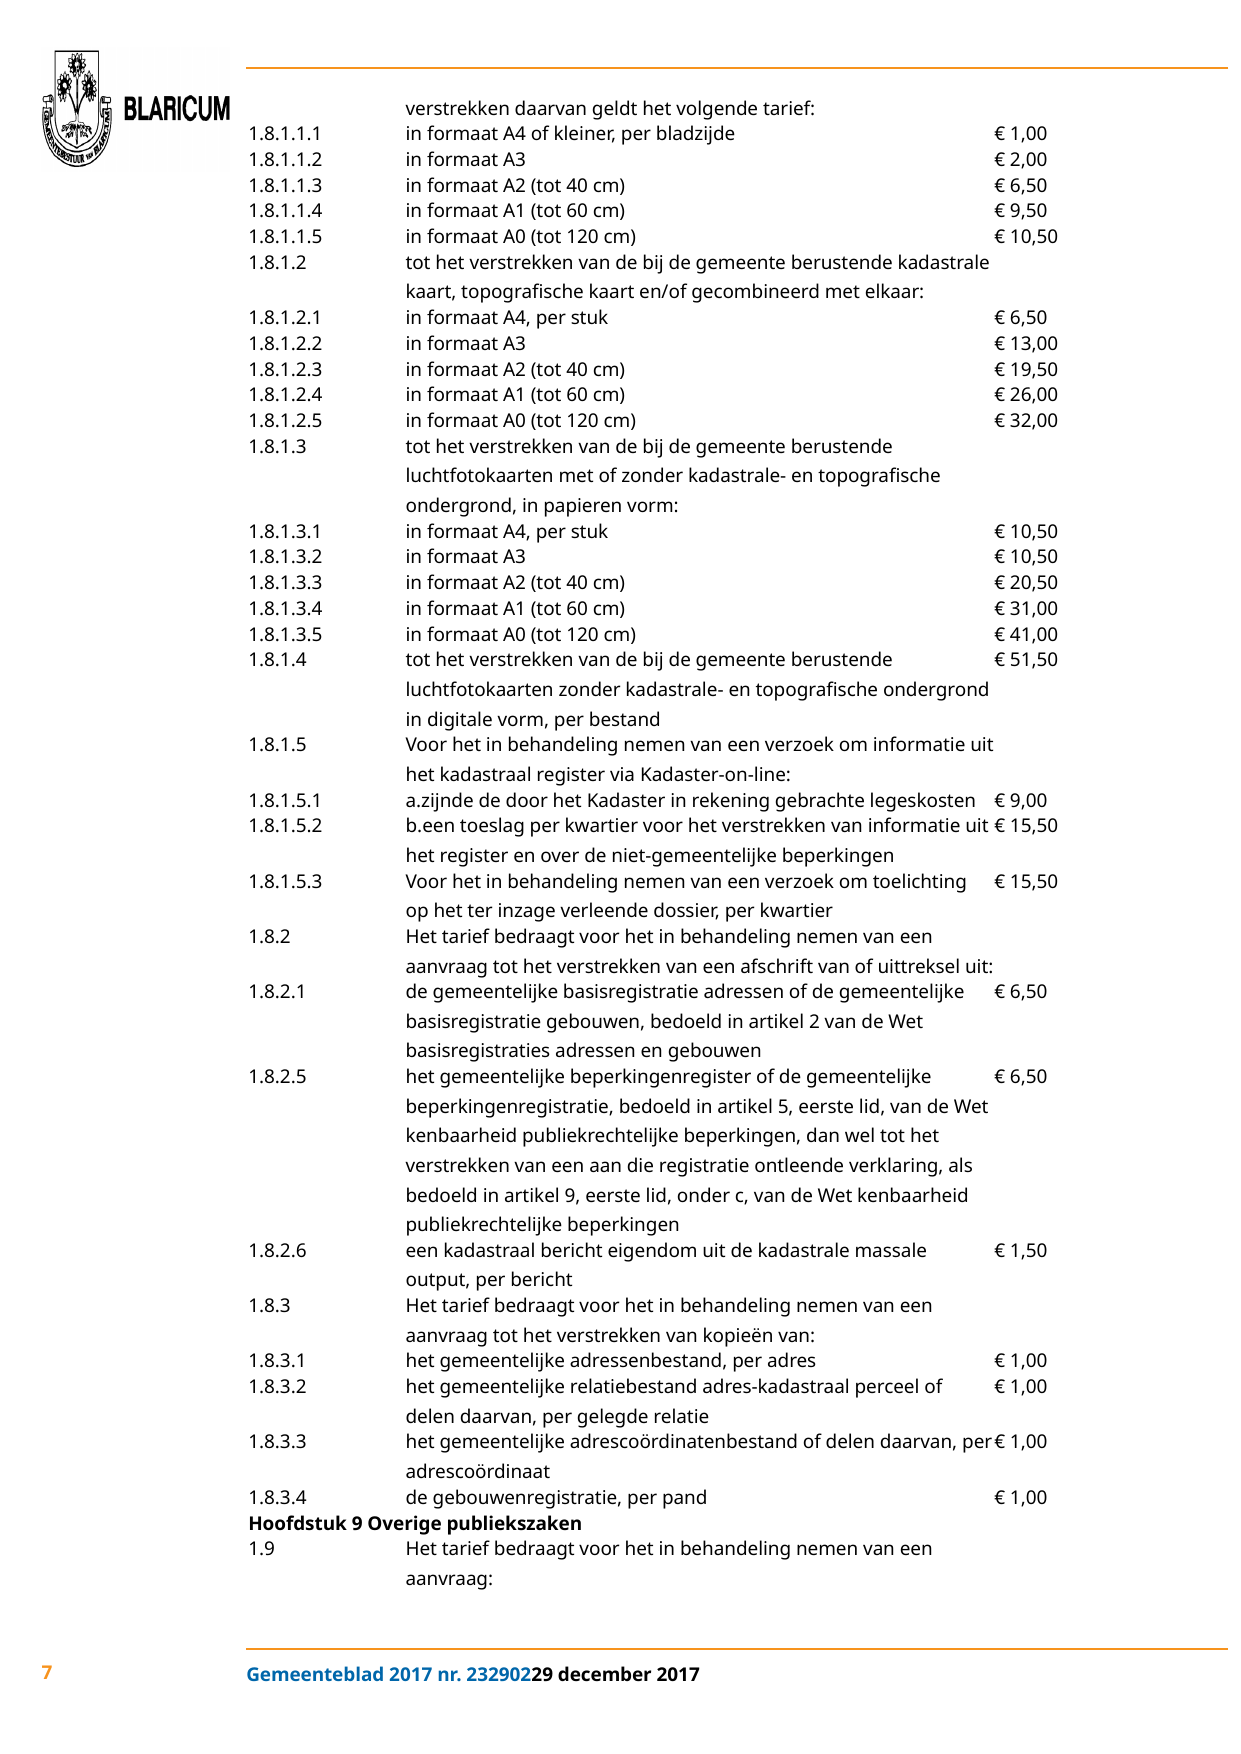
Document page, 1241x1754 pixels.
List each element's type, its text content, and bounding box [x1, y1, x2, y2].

table_cell € 10,50 [994, 224, 1152, 249]
table_cell [994, 433, 1152, 518]
table_cell 1.8.1.3.4 [248, 595, 405, 621]
table_cell 1.8.2.5 [248, 1064, 405, 1237]
table_cell in formaat A4, per stuk [405, 518, 994, 544]
table_cell b.een toeslag per kwartier voor het verstrekken van informatie uit het register en over de niet-gemeentelijke beperkingen [405, 813, 994, 868]
table_cell € 51,50 [994, 647, 1152, 732]
table_cell in formaat A2 (tot 40 cm) [405, 570, 994, 595]
table_cell 1.8.1.3 [248, 433, 405, 518]
table_cell € 6,50 [994, 172, 1152, 198]
table_cell € 10,50 [994, 518, 1152, 544]
table_cell 1.8.1.2.1 [248, 305, 405, 330]
table_cell € 1,00 [994, 1348, 1152, 1373]
table_cell in formaat A3 [405, 544, 994, 569]
table_cell 1.8.1.3.1 [248, 518, 405, 544]
table_cell het gemeentelijke beperkingenregister of de gemeentelijke beperkingenregistratie, bedoeld in artikel 5, eerste lid, van de Wet kenbaarheid publiekrechtelijke beperkingen, dan wel tot het verstrekken van een aan die registratie ontleende verklaring, als bedoeld in artikel 9, eerste lid, onder c, van de Wet kenbaarheid publiekrechtelijke beperkingen [405, 1064, 994, 1237]
table_cell [994, 95, 1152, 121]
table_cell 1.8.1.4 [248, 647, 405, 732]
picture [41, 47, 231, 172]
table_cell € 1,50 [994, 1237, 1152, 1292]
table_cell [994, 1293, 1152, 1348]
table_cell 1.8.1.2 [248, 249, 405, 304]
table_cell 1.8.1.3.5 [248, 621, 405, 647]
table_cell € 13,00 [994, 330, 1152, 356]
table_cell tot het verstrekken van de bij de gemeente berustende luchtfotokaarten met of zonder kadastrale- en topografische ondergrond, in papieren vorm: [405, 433, 994, 518]
table_cell 1.8.3.3 [248, 1429, 405, 1484]
table_cell € 2,00 [994, 146, 1152, 172]
table_cell in formaat A1 (tot 60 cm) [405, 382, 994, 407]
table_cell € 6,50 [994, 305, 1152, 330]
table_cell Het tarief bedraagt voor het in behandeling nemen van een aanvraag tot het verstrekken van een afschrift van of uittreksel uit: [405, 923, 994, 978]
table_cell 1.8.1.2.2 [248, 330, 405, 356]
table_cell € 1,00 [994, 1374, 1152, 1429]
table_cell 1.8.3.1 [248, 1348, 405, 1373]
table_cell € 41,00 [994, 621, 1152, 647]
table_cell in formaat A1 (tot 60 cm) [405, 595, 994, 621]
table_cell [994, 249, 1152, 304]
table_cell 1.8.1.2.3 [248, 356, 405, 382]
table_cell € 6,50 [994, 1064, 1152, 1237]
table_cell tot het verstrekken van de bij de gemeente berustende kadastrale kaart, topografische kaart en/of gecombineerd met elkaar: [405, 249, 994, 304]
table_cell in formaat A1 (tot 60 cm) [405, 198, 994, 223]
table_cell € 15,50 [994, 868, 1152, 923]
table_cell [248, 95, 405, 121]
table_cell 1.8.1.1.1 [248, 121, 405, 146]
table_cell 1.8.3.4 [248, 1484, 405, 1510]
table_cell € 32,00 [994, 408, 1152, 433]
table_cell tot het verstrekken van de bij de gemeente berustende luchtfotokaarten zonder kadastrale- en topografische ondergrond in digitale vorm, per bestand [405, 647, 994, 732]
table_cell in formaat A4, per stuk [405, 305, 994, 330]
table_cell 1.8.1.3.2 [248, 544, 405, 569]
table_cell Voor het in behandeling nemen van een verzoek om toelichting op het ter inzage verleende dossier, per kwartier [405, 868, 994, 923]
table_cell 1.8.1.5 [248, 732, 405, 787]
table_cell Het tarief bedraagt voor het in behandeling nemen van een aanvraag tot het verstrekken van kopieën van: [405, 1293, 994, 1348]
table_cell de gebouwenregistratie, per pand [405, 1484, 994, 1510]
table_cell in formaat A3 [405, 330, 994, 356]
table_cell € 9,50 [994, 198, 1152, 223]
table_cell € 31,00 [994, 595, 1152, 621]
table_cell 1.8.1.2.4 [248, 382, 405, 407]
table_cell Hoofdstuk 9 Overige publiekszaken [248, 1510, 1152, 1536]
table_cell a.zijnde de door het Kadaster in rekening gebrachte legeskosten [405, 787, 994, 813]
table_cell 1.8.3.2 [248, 1374, 405, 1429]
table_cell 1.8.1.5.3 [248, 868, 405, 923]
table_cell het gemeentelijke adrescoördinatenbestand of delen daarvan, per adrescoördinaat [405, 1429, 994, 1484]
table_cell € 1,00 [994, 1429, 1152, 1484]
table_cell 1.8.1.5.1 [248, 787, 405, 813]
table_cell € 19,50 [994, 356, 1152, 382]
table_cell 1.8.1.2.5 [248, 408, 405, 433]
table_cell in formaat A3 [405, 146, 994, 172]
table_cell Voor het in behandeling nemen van een verzoek om informatie uit het kadastraal register via Kadaster-on-line: [405, 732, 994, 787]
table_cell 1.8.2 [248, 923, 405, 978]
table_cell [994, 732, 1152, 787]
table_cell in formaat A2 (tot 40 cm) [405, 172, 994, 198]
table_cell 1.8.1.1.2 [248, 146, 405, 172]
table_cell 1.8.2.6 [248, 1237, 405, 1292]
table_cell € 15,50 [994, 813, 1152, 868]
table_cell [994, 1536, 1152, 1591]
table_cell een kadastraal bericht eigendom uit de kadastrale massale output, per bericht [405, 1237, 994, 1292]
table_cell in formaat A0 (tot 120 cm) [405, 621, 994, 647]
table_cell in formaat A0 (tot 120 cm) [405, 224, 994, 249]
table_cell 1.9 [248, 1536, 405, 1591]
table_cell [994, 923, 1152, 978]
table_cell € 1,00 [994, 121, 1152, 146]
table_cell € 20,50 [994, 570, 1152, 595]
table_cell € 1,00 [994, 1484, 1152, 1510]
table_cell 1.8.2.1 [248, 979, 405, 1063]
table_cell € 10,50 [994, 544, 1152, 569]
table_cell 1.8.1.1.3 [248, 172, 405, 198]
table_cell 1.8.1.5.2 [248, 813, 405, 868]
table_cell in formaat A2 (tot 40 cm) [405, 356, 994, 382]
table_cell in formaat A0 (tot 120 cm) [405, 408, 994, 433]
table_cell € 26,00 [994, 382, 1152, 407]
table_cell de gemeentelijke basisregistratie adressen of de gemeentelijke basisregistratie gebouwen, bedoeld in artikel 2 van de Wet basisregistraties adressen en gebouwen [405, 979, 994, 1063]
table_cell Het tarief bedraagt voor het in behandeling nemen van een aanvraag: [405, 1536, 994, 1591]
table_cell € 6,50 [994, 979, 1152, 1063]
table_cell € 9,00 [994, 787, 1152, 813]
table_cell 1.8.1.3.3 [248, 570, 405, 595]
table_cell het gemeentelijke adressenbestand, per adres [405, 1348, 994, 1373]
table_cell 1.8.3 [248, 1293, 405, 1348]
table_cell 1.8.1.1.4 [248, 198, 405, 223]
table_cell verstrekken daarvan geldt het volgende tarief: [405, 95, 994, 121]
table_cell 1.8.1.1.5 [248, 224, 405, 249]
table_cell het gemeentelijke relatiebestand adres-kadastraal perceel of delen daarvan, per gelegde relatie [405, 1374, 994, 1429]
table_cell in formaat A4 of kleiner, per bladzijde [405, 121, 994, 146]
